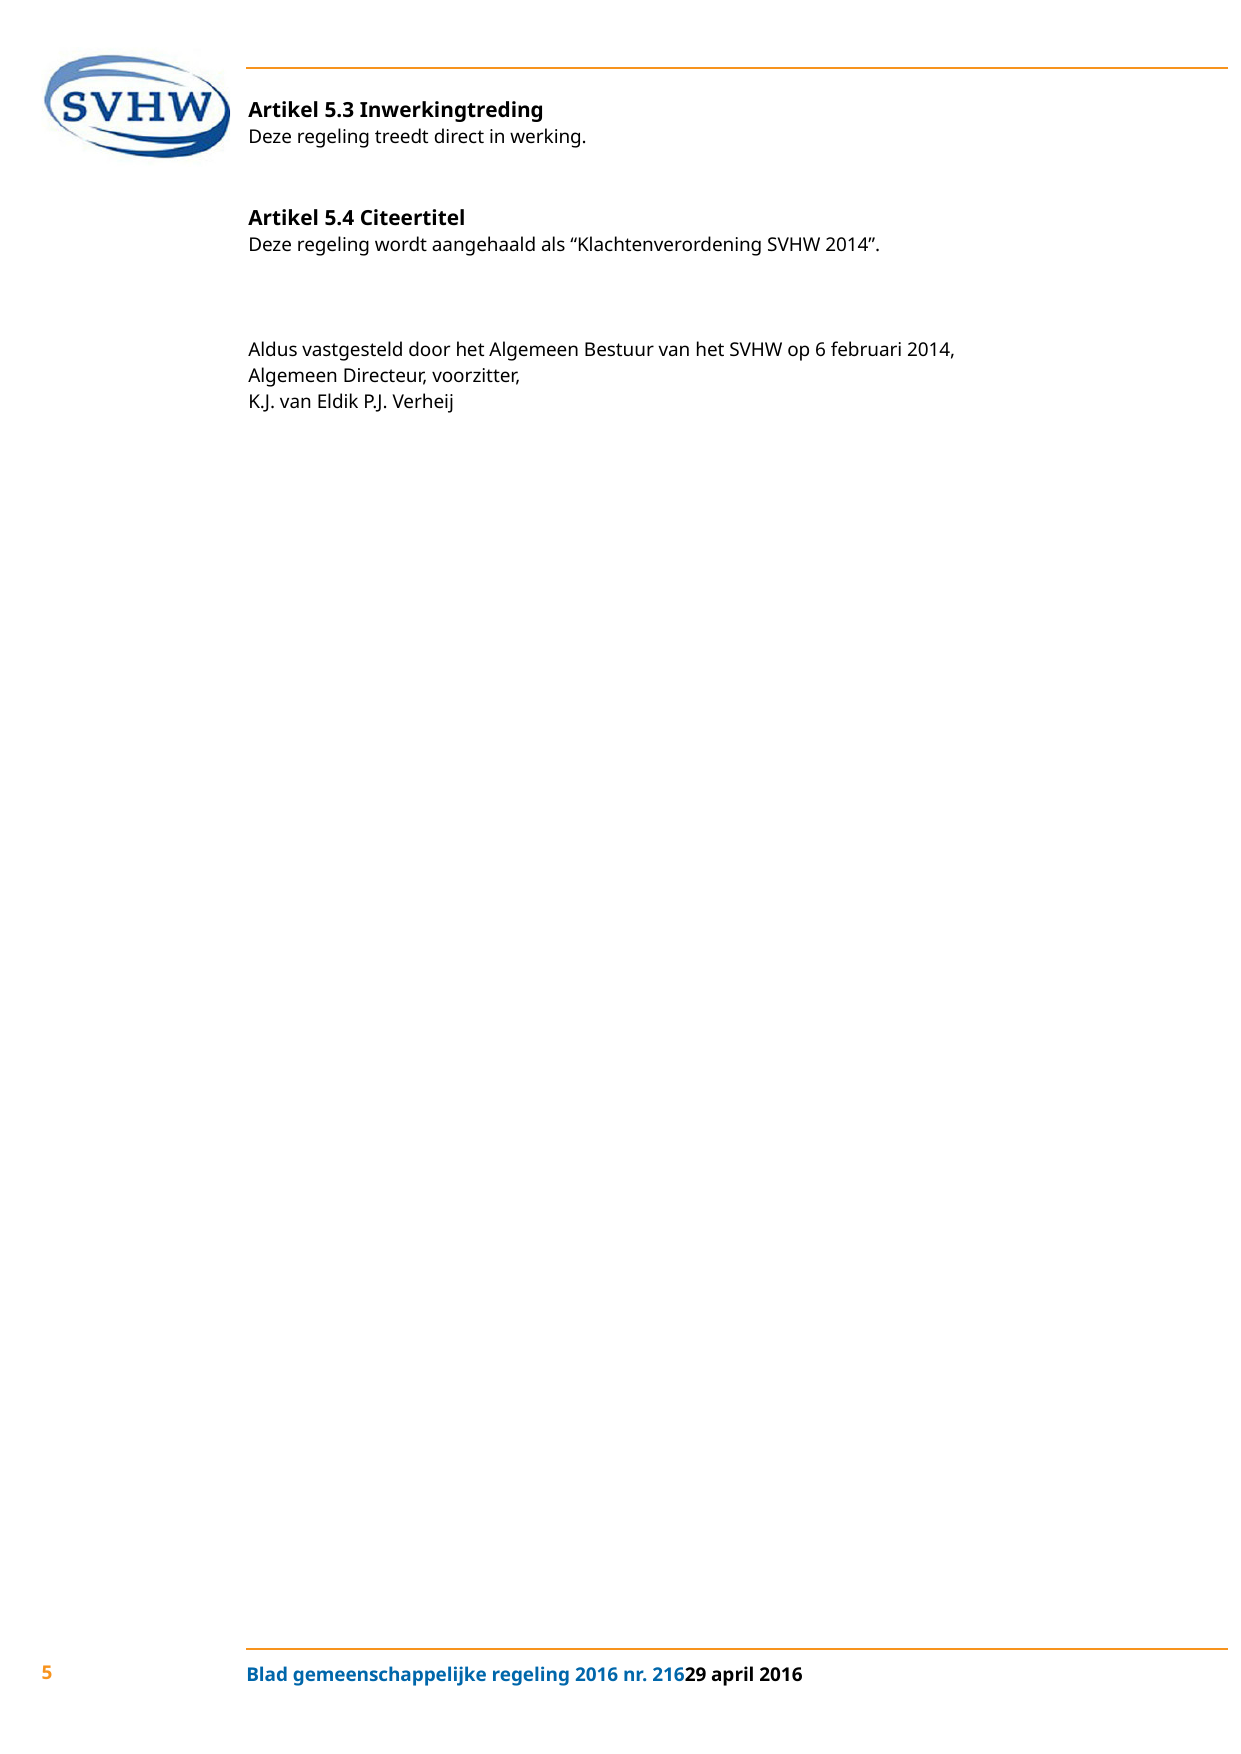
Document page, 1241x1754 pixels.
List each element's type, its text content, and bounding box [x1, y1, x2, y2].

text Deze regeling treedt direct in werking. [248, 123, 1152, 149]
picture [41, 47, 231, 172]
text Algemeen Directeur, voorzitter, [248, 362, 1152, 388]
text Artikel 5.3 Inwerkingtreding [248, 95, 1152, 123]
text Deze regeling wordt aangehaald als “Klachtenverordening SVHW 2014”. [248, 232, 1152, 257]
text Artikel 5.4 Citeertitel [248, 203, 1152, 232]
text Aldus vastgesteld door het Algemeen Bestuur van het SVHW op 6 februari 2014, [248, 336, 1152, 362]
text K.J. van Eldik P.J. Verheij [248, 388, 1152, 414]
